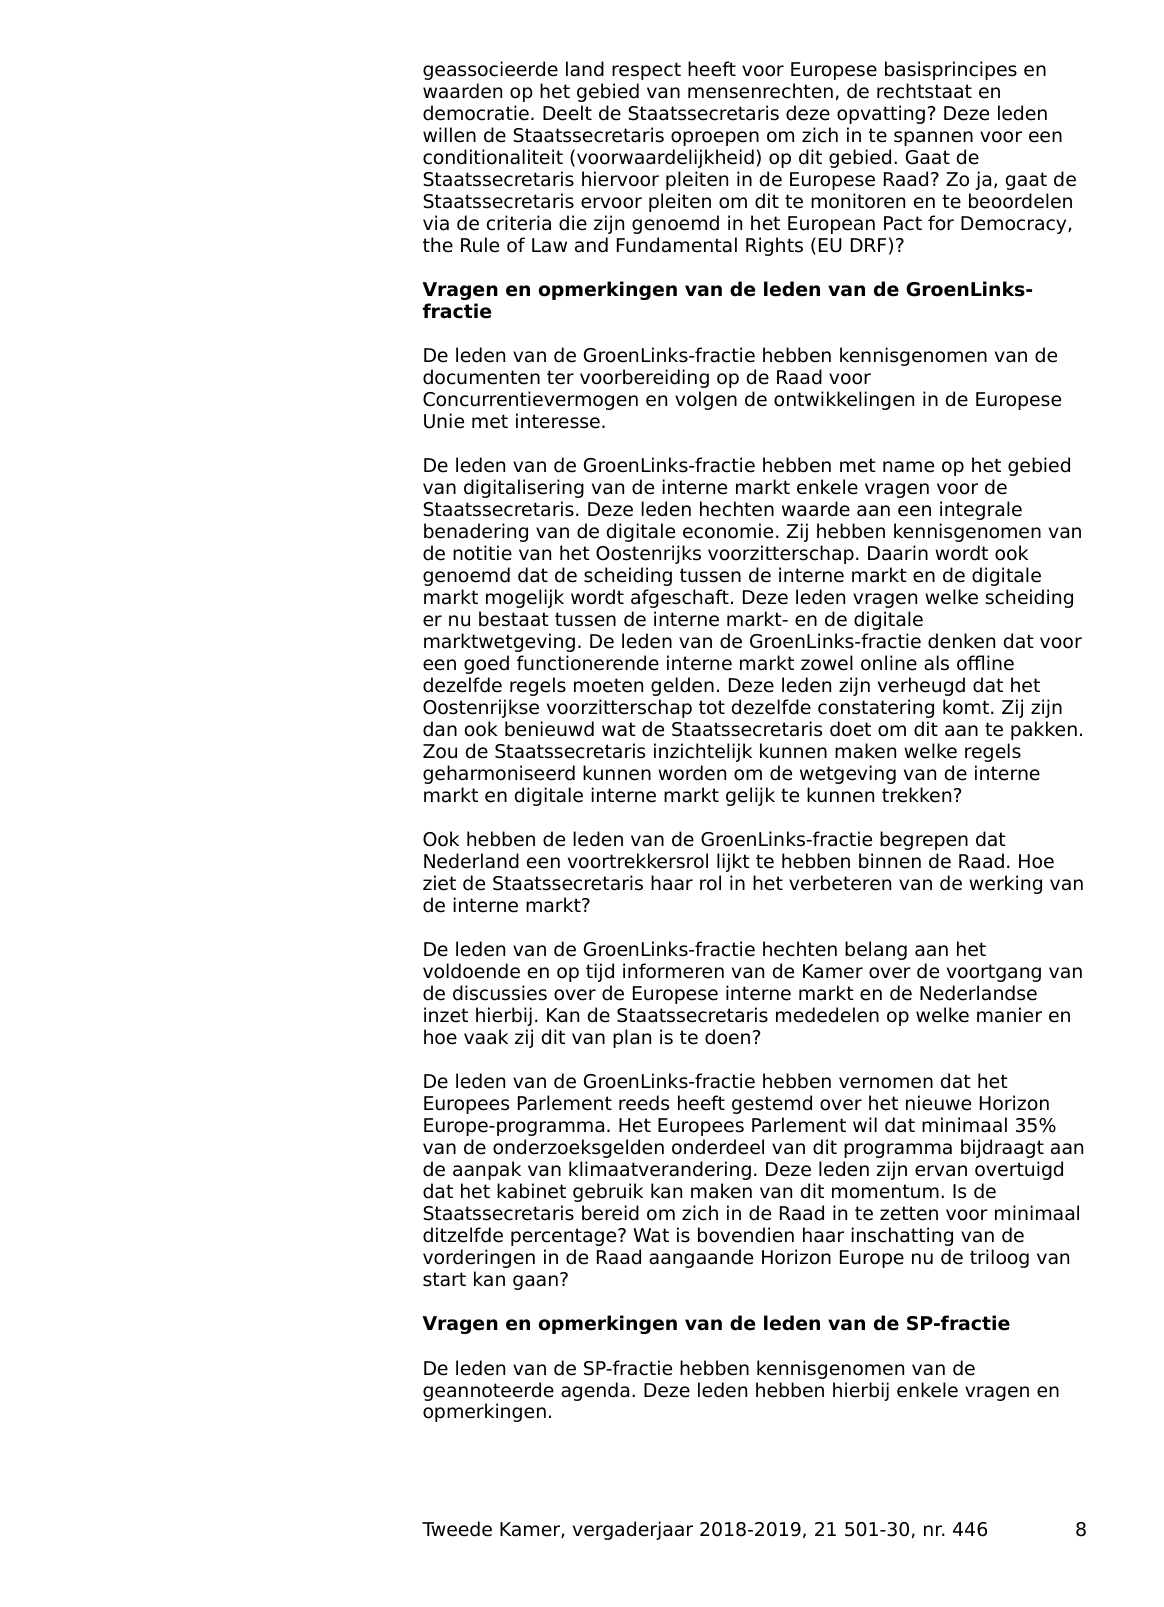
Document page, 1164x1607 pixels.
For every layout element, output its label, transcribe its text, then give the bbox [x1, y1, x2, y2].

subtitle Vragen en opmerkingen van de leden van de GroenLinks-fractie [422, 279, 1087, 323]
subtitle Vragen en opmerkingen van de leden van de SP-fractie [422, 1313, 1087, 1335]
text geassocieerde land respect heeft voor Europese basisprincipes en waarden op het gebied van mensenrechten, de rechtstaat en democratie. Deelt de Staatssecretaris deze opvatting? Deze leden willen de Staatssecretaris oproepen om zich in te spannen voor een conditionaliteit (voorwaardelijkheid) op dit gebied. Gaat de Staatssecretaris hiervoor pleiten in de Europese Raad? Zo ja, gaat de Staatssecretaris ervoor pleiten om dit te monitoren en te beoordelen via de criteria die zijn genoemd in het European Pact for Democracy, the Rule of Law and Fundamental Rights (EU DRF)? [422, 59, 1087, 257]
text De leden van de GroenLinks-fractie hebben vernomen dat het Europees Parlement reeds heeft gestemd over het nieuwe Horizon Europe-programma. Het Europees Parlement wil dat minimaal 35% van de onderzoeksgelden onderdeel van dit programma bijdraagt aan de aanpak van klimaatverandering. Deze leden zijn ervan overtuigd dat het kabinet gebruik kan maken van dit momentum. Is de Staatssecretaris bereid om zich in de Raad in te zetten voor minimaal ditzelfde percentage? Wat is bovendien haar inschatting van de vorderingen in de Raad aangaande Horizon Europe nu de triloog van start kan gaan? [422, 1071, 1087, 1291]
text De leden van de GroenLinks-fractie hechten belang aan het voldoende en op tijd informeren van de Kamer over de voortgang van de discussies over de Europese interne markt en de Nederlandse inzet hierbij. Kan de Staatssecretaris mededelen op welke manier en hoe vaak zij dit van plan is te doen? [422, 939, 1087, 1049]
text De leden van de GroenLinks-fractie hebben met name op het gebied van digitalisering van de interne markt enkele vragen voor de Staatssecretaris. Deze leden hechten waarde aan een integrale benadering van de digitale economie. Zij hebben kennisgenomen van de notitie van het Oostenrijks voorzitterschap. Daarin wordt ook genoemd dat de scheiding tussen de interne markt en de digitale markt mogelijk wordt afgeschaft. Deze leden vragen welke scheiding er nu bestaat tussen de interne markt- en de digitale marktwetgeving. De leden van de GroenLinks-fractie denken dat voor een goed functionerende interne markt zowel online als offline dezelfde regels moeten gelden. Deze leden zijn verheugd dat het Oostenrijkse voorzitterschap tot dezelfde constatering komt. Zij zijn dan ook benieuwd wat de Staatssecretaris doet om dit aan te pakken. Zou de Staatssecretaris inzichtelijk kunnen maken welke regels geharmoniseerd kunnen worden om de wetgeving van de interne markt en digitale interne markt gelijk te kunnen trekken? [422, 455, 1087, 807]
text De leden van de SP-fractie hebben kennisgenomen van de geannoteerde agenda. Deze leden hebben hierbij enkele vragen en opmerkingen. [422, 1357, 1087, 1423]
text De leden van de GroenLinks-fractie hebben kennisgenomen van de documenten ter voorbereiding op de Raad voor Concurrentievermogen en volgen de ontwikkelingen in de Europese Unie met interesse. [422, 345, 1087, 433]
text Ook hebben de leden van de GroenLinks-fractie begrepen dat Nederland een voortrekkersrol lijkt te hebben binnen de Raad. Hoe ziet de Staatssecretaris haar rol in het verbeteren van de werking van de interne markt? [422, 829, 1087, 917]
